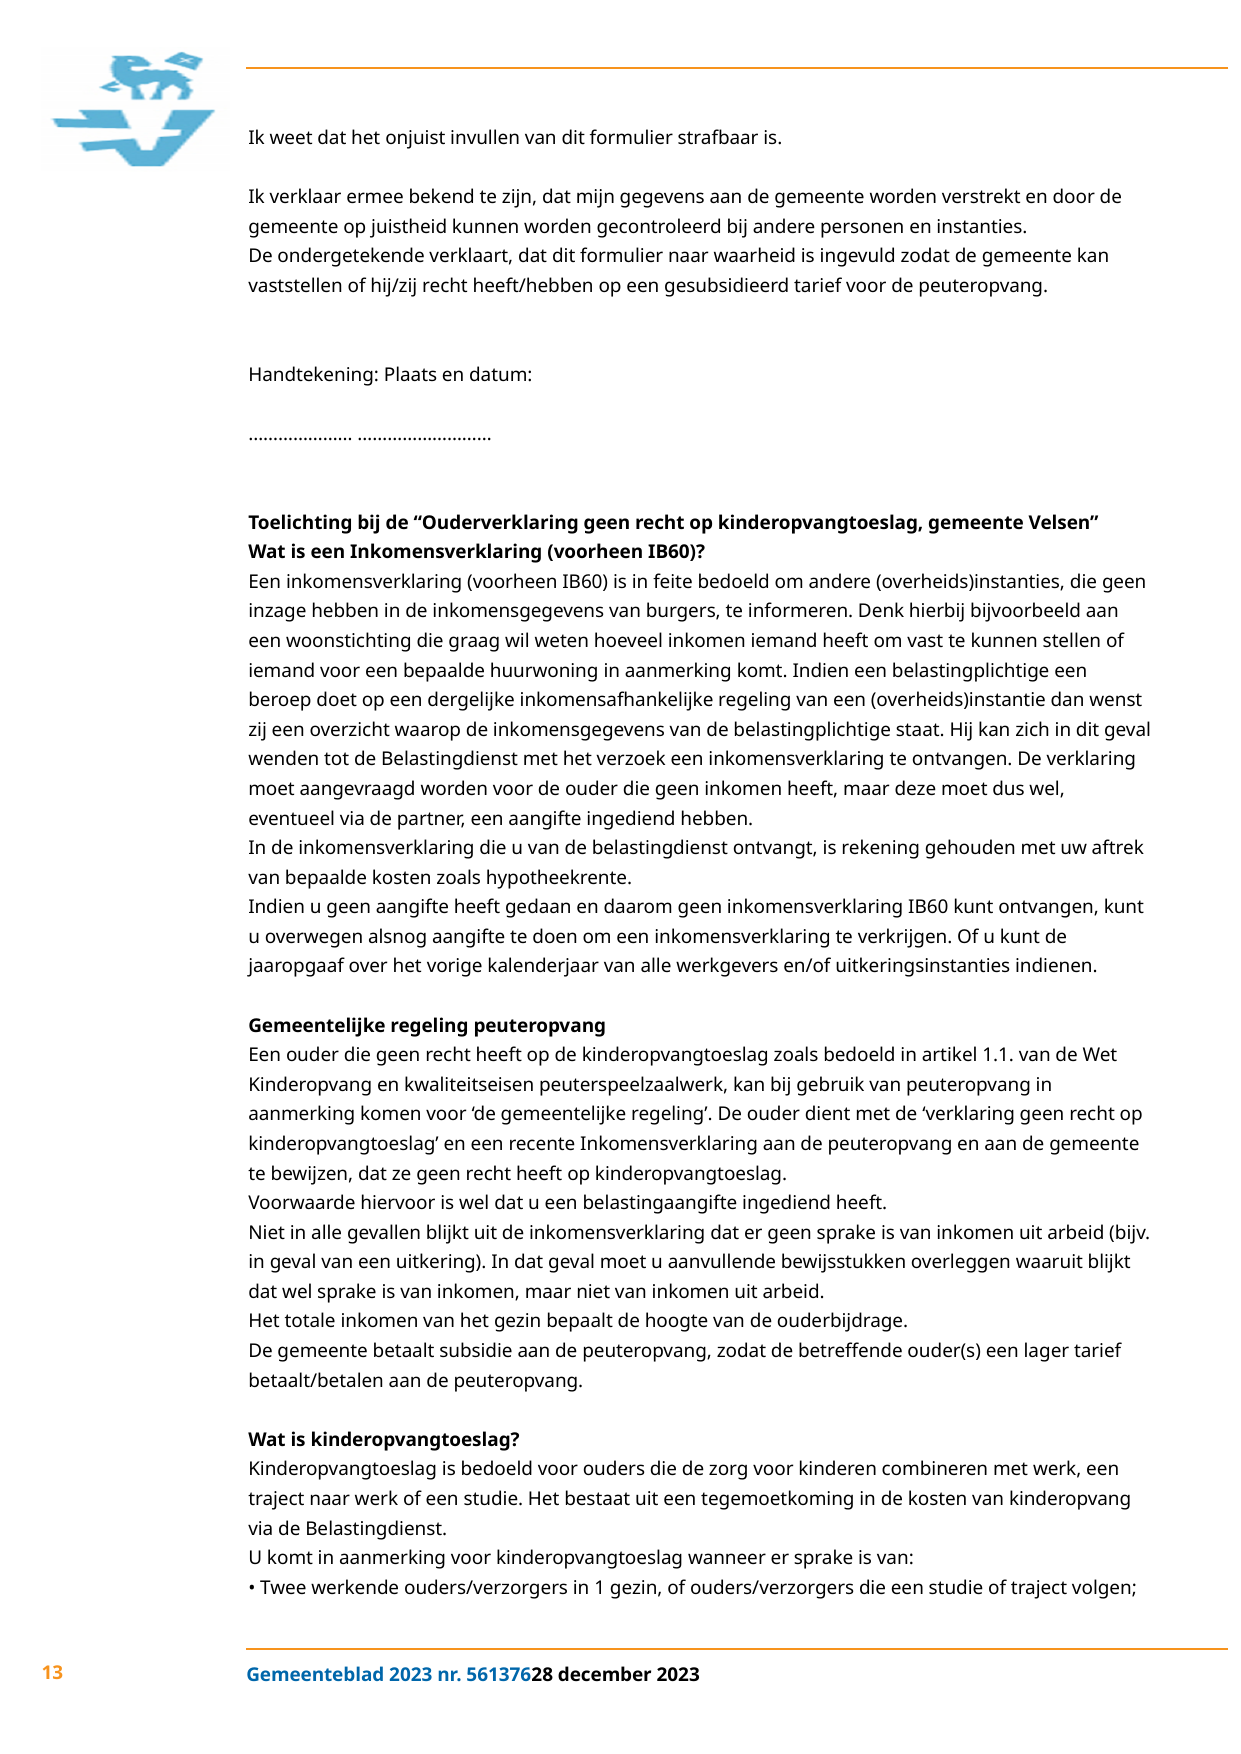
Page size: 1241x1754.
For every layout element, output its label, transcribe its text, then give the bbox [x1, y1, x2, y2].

text • Twee werkende ouders/verzorgers in 1 gezin, of ouders/verzorgers die een studie of traject volgen; [248, 1574, 1152, 1600]
text Handtekening: Plaats en datum: [248, 361, 1152, 387]
text Gemeentelijke regeling peuteropvang [248, 1012, 1152, 1038]
text Wat is een Inkomensverklaring (voorheen IB60)? [248, 538, 1152, 564]
text Voorwaarde hiervoor is wel dat u een belastingaangifte ingediend heeft. [248, 1189, 1152, 1215]
text Niet in alle gevallen blijkt uit de inkomensverklaring dat er geen sprake is van inkomen uit arbeid (bijv. in geval van een uitkering). In dat geval moet u aanvullende bewijsstukken overleggen waaruit blijkt dat wel sprake is van inkomen, maar niet van inkomen uit arbeid. [248, 1219, 1152, 1304]
picture [41, 47, 231, 172]
text ………………… ……………………… [248, 420, 1152, 446]
text Ik verklaar ermee bekend te zijn, dat mijn gegevens aan de gemeente worden verstrekt en door de gemeente op juistheid kunnen worden gecontroleerd bij andere personen en instanties. [248, 183, 1152, 239]
text Kinderopvangtoeslag is bedoeld voor ouders die de zorg voor kinderen combineren met werk, een traject naar werk of een studie. Het bestaat uit een tegemoetkoming in de kosten van kinderopvang via de Belastingdienst. [248, 1456, 1152, 1541]
text Wat is kinderopvangtoeslag? [248, 1426, 1152, 1452]
text Indien u geen aangifte heeft gedaan en daarom geen inkomensverklaring IB60 kunt ontvangen, kunt u overwegen alsnog aangifte te doen om een inkomensverklaring te verkrijgen. Of u kunt de jaaropgaaf over het vorige kalenderjaar van alle werkgevers en/of uitkeringsinstanties indienen. [248, 893, 1152, 978]
text Toelichting bij de “Ouderverklaring geen recht op kinderopvangtoeslag, gemeente Velsen” [248, 509, 1152, 535]
text De gemeente betaalt subsidie aan de peuteropvang, zodat de betreffende ouder(s) een lager tarief betaalt/betalen aan de peuteropvang. [248, 1337, 1152, 1393]
text De ondergetekende verklaart, dat dit formulier naar waarheid is ingevuld zodat de gemeente kan vaststellen of hij/zij recht heeft/hebben op een gesubsidieerd tarief voor de peuteropvang. [248, 243, 1152, 298]
text Een ouder die geen recht heeft op de kinderopvangtoeslag zoals bedoeld in artikel 1.1. van de Wet Kinderopvang en kwaliteitseisen peuterspeelzaalwerk, kan bij gebruik van peuteropvang in aanmerking komen voor ‘de gemeentelijke regeling’. De ouder dient met de ‘verklaring geen recht op kinderopvangtoeslag’ en een recente Inkomensverklaring aan de peuteropvang en aan de gemeente te bewijzen, dat ze geen recht heeft op kinderopvangtoeslag. [248, 1041, 1152, 1186]
text U komt in aanmerking voor kinderopvangtoeslag wanneer er sprake is van: [248, 1544, 1152, 1570]
text Een inkomensverklaring (voorheen IB60) is in feite bedoeld om andere (overheids)instanties, die geen inzage hebben in de inkomensgegevens van burgers, te informeren. Denk hierbij bijvoorbeeld aan een woonstichting die graag wil weten hoeveel inkomen iemand heeft om vast te kunnen stellen of iemand voor een bepaalde huurwoning in aanmerking komt. Indien een belastingplichtige een beroep doet op een dergelijke inkomensafhankelijke regeling van een (overheids)instantie dan wenst zij een overzicht waarop de inkomensgegevens van de belastingplichtige staat. Hij kan zich in dit geval wenden tot de Belastingdienst met het verzoek een inkomensverklaring te ontvangen. De verklaring moet aangevraagd worden voor de ouder die geen inkomen heeft, maar deze moet dus wel, eventueel via de partner, een aangifte ingediend hebben. [248, 568, 1152, 831]
text Het totale inkomen van het gezin bepaalt de hoogte van de ouderbijdrage. [248, 1308, 1152, 1333]
text In de inkomensverklaring die u van de belastingdienst ontvangt, is rekening gehouden met uw aftrek van bepaalde kosten zoals hypotheekrente. [248, 834, 1152, 890]
text Ik weet dat het onjuist invullen van dit formulier strafbaar is. [248, 124, 1152, 150]
